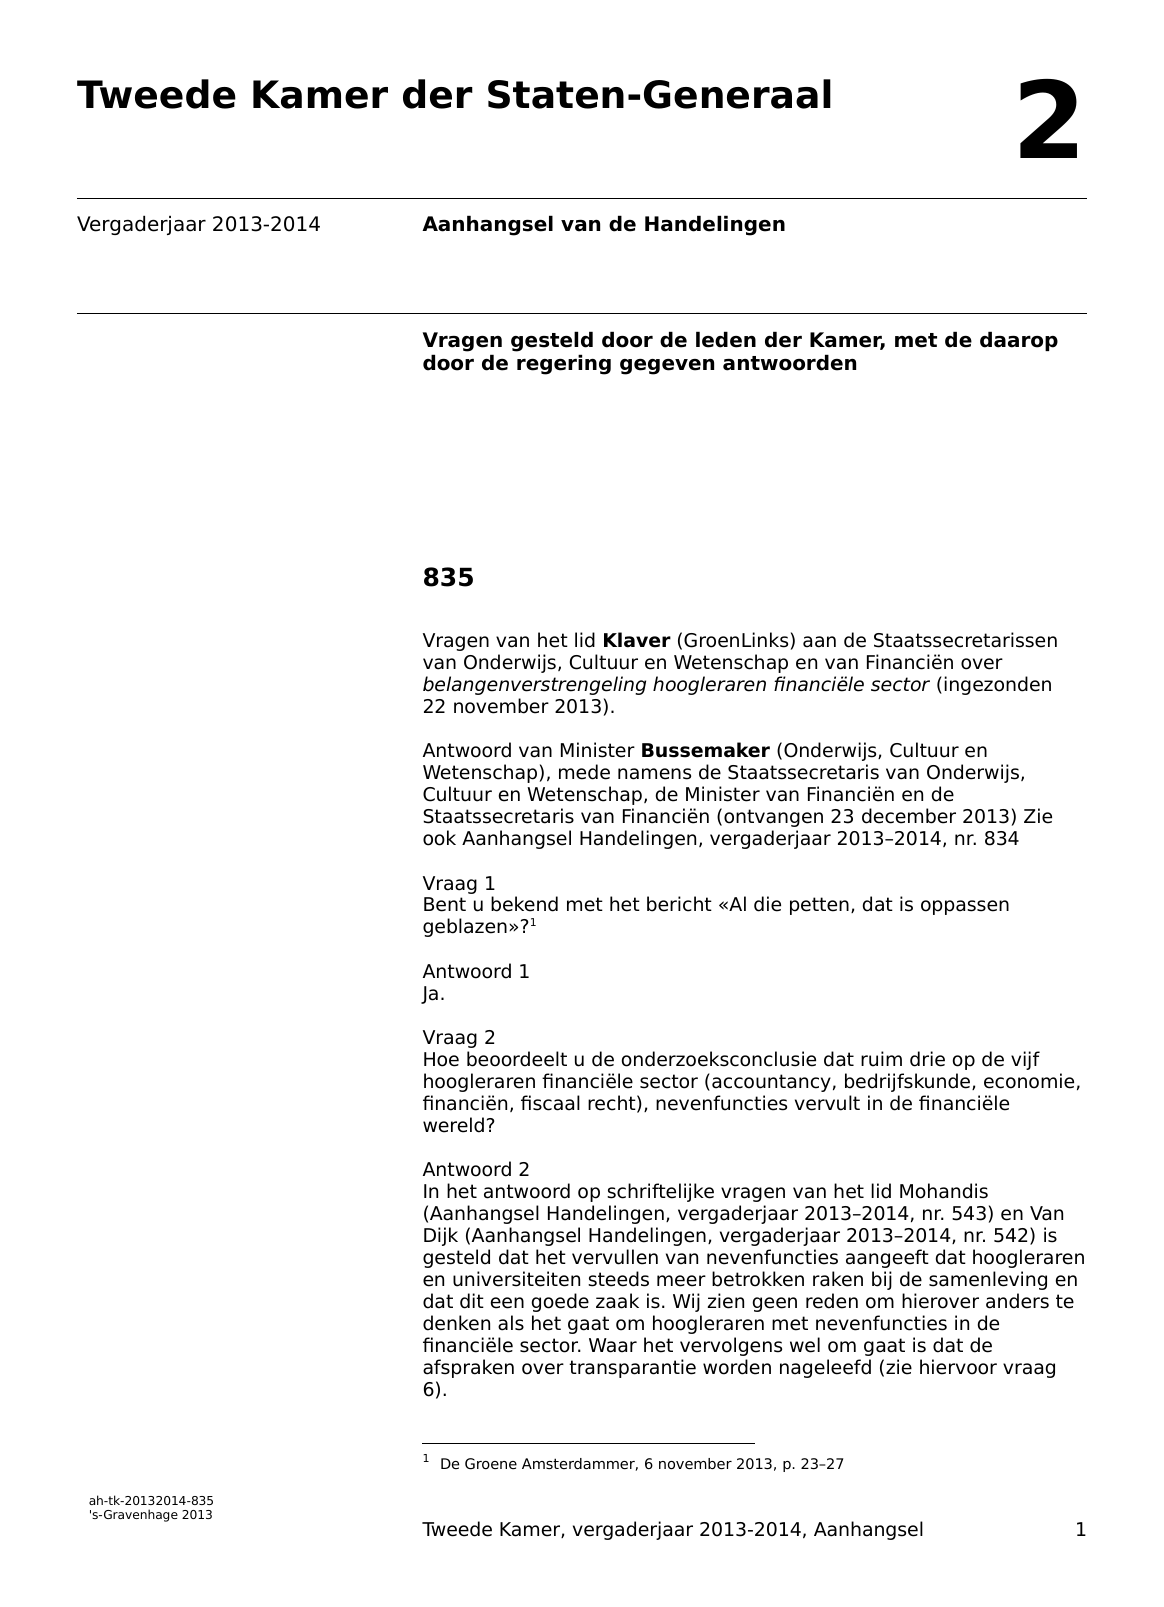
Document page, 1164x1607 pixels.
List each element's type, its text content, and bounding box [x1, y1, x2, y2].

text Vraag 1 [422, 872, 1087, 894]
table_header Tweede Kamer der Staten-Generaal [77, 59, 886, 198]
text De Groene Amsterdammer, 6 november 2013, p. 23–27 [422, 1452, 1087, 1474]
text Ja. [422, 982, 1087, 1004]
text ah-tk-20132014-835 [88, 1494, 323, 1508]
table_cell Vragen gesteld door de leden der Kamer, met de daarop door de regering gegeven antwoorden [422, 314, 1087, 375]
text In het antwoord op schriftelijke vragen van het lid Mohandis (Aanhangsel Handelingen, vergaderjaar 2013–2014, nr. 543) en Van Dijk (Aanhangsel Handelingen, vergaderjaar 2013–2014, nr. 542) is gesteld dat het vervullen van nevenfuncties aangeeft dat hoogleraren en universiteiten steeds meer betrokken raken bij de samenleving en dat dit een goede zaak is. Wij zien geen reden om hierover anders te denken als het gaat om hoogleraren met nevenfuncties in de financiële sector. Waar het vervolgens wel om gaat is dat de afspraken over transparantie worden nageleefd (zie hiervoor vraag 6). [422, 1181, 1087, 1401]
text Antwoord 1 [422, 961, 1087, 982]
text 835 [422, 563, 1087, 592]
table_header 2 [886, 59, 1087, 198]
text Vraag 2 [422, 1027, 1087, 1049]
table_cell [77, 314, 422, 375]
text Antwoord van Minister Bussemaker (Onderwijs, Cultuur en Wetenschap), mede namens de Staatssecretaris van Onderwijs, Cultuur en Wetenschap, de Minister van Financiën en de Staatssecretaris van Financiën (ontvangen 23 december 2013) Zie ook Aanhangsel Handelingen, vergaderjaar 2013–2014, nr. 834 [422, 740, 1087, 850]
table_cell Vergaderjaar 2013-2014 [77, 199, 422, 313]
text 's-Gravenhage 2013 [88, 1508, 323, 1522]
table_cell Aanhangsel van de Handelingen [422, 199, 1087, 313]
text Antwoord 2 [422, 1159, 1087, 1181]
text Hoe beoordeelt u de onderzoeksconclusie dat ruim drie op de vijf hoogleraren financiële sector (accountancy, bedrijfskunde, economie, financiën, fiscaal recht), nevenfuncties vervult in de financiële wereld? [422, 1049, 1087, 1137]
text Bent u bekend met het bericht «Al die petten, dat is oppassen geblazen»? [422, 894, 1087, 938]
text Vragen van het lid Klaver (GroenLinks) aan de Staatssecretarissen van Onderwijs, Cultuur en Wetenschap en van Financiën over belangenverstrengeling hoogleraren financiële sector (ingezonden 22 november 2013). [422, 630, 1087, 718]
